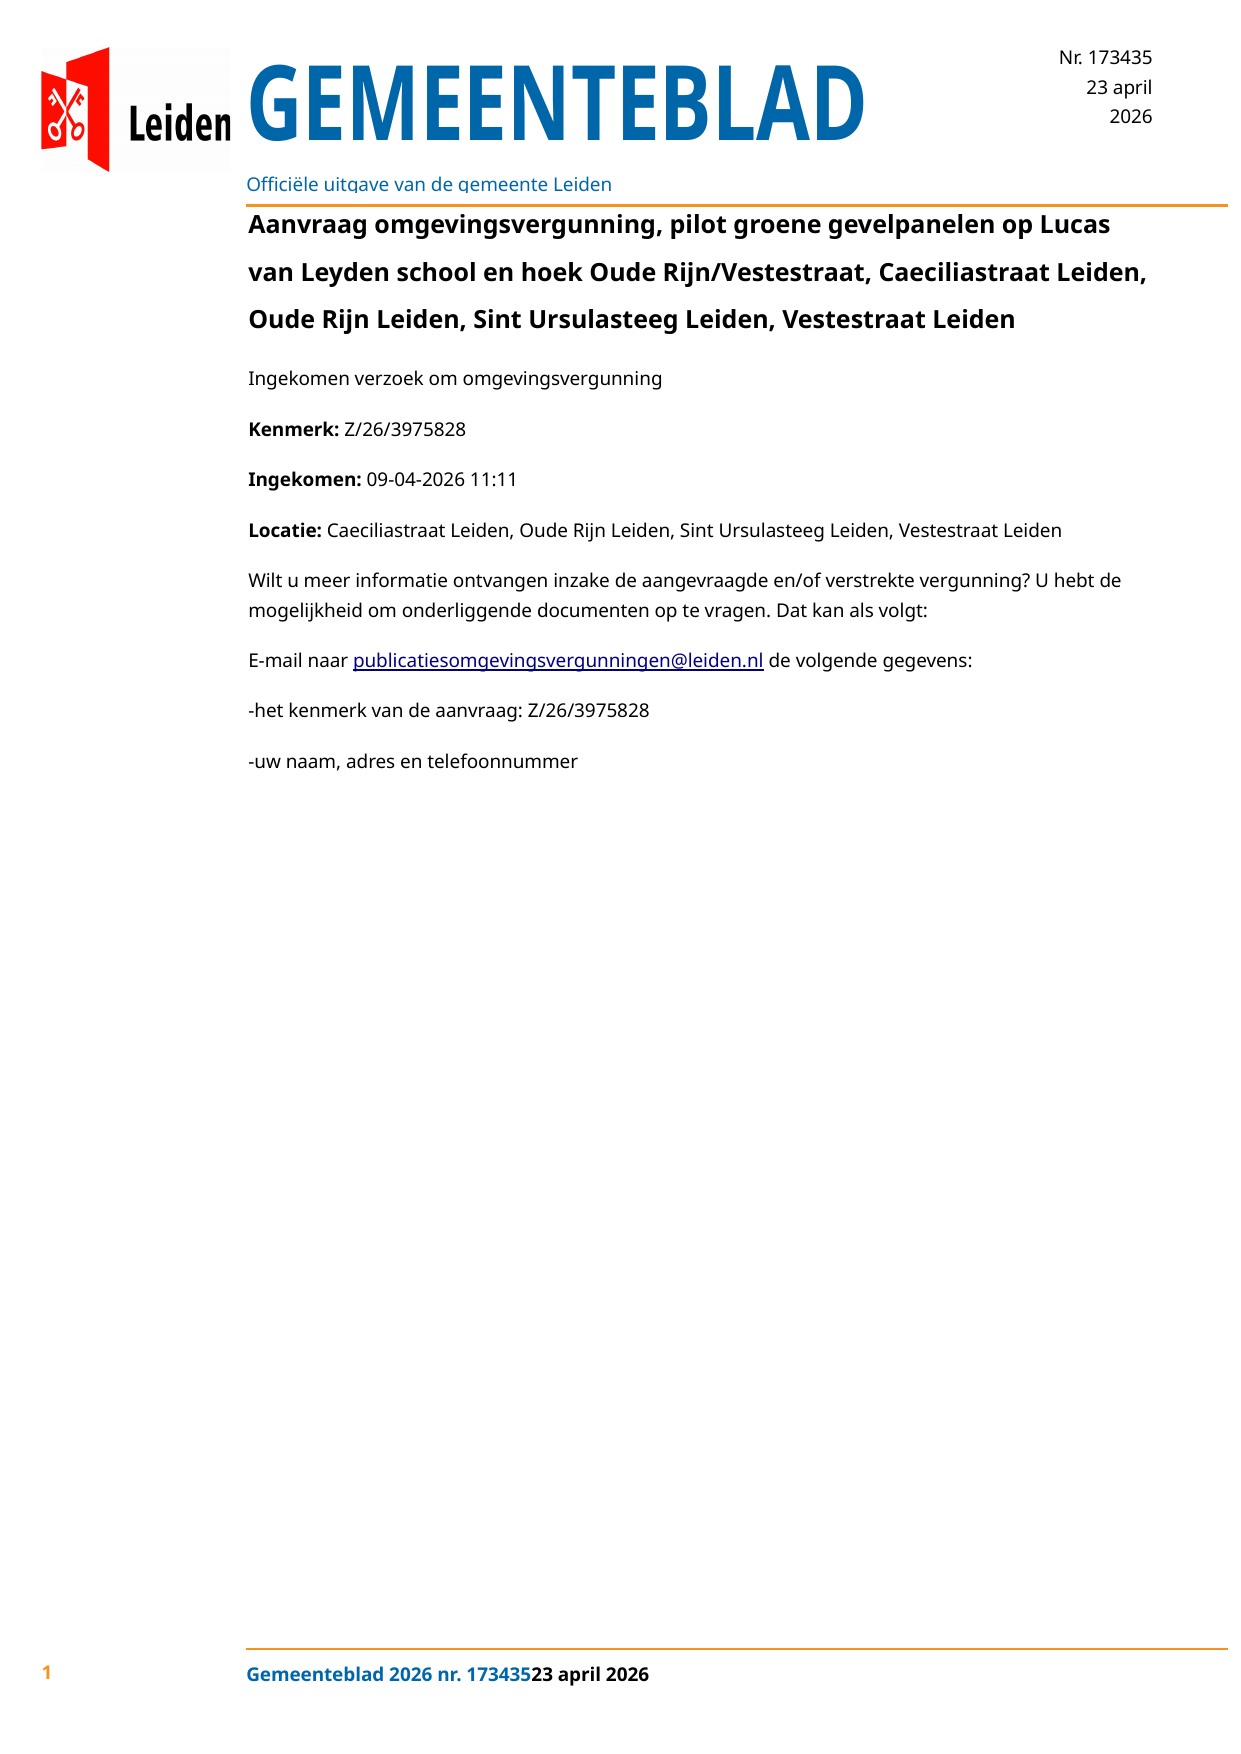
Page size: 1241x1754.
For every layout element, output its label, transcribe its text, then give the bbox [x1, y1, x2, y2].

text -het kenmerk van de aanvraag: Z/26/3975828 [248, 698, 1152, 723]
text -uw naam, adres en telefoonnummer [248, 748, 1152, 774]
picture [41, 47, 231, 172]
text E-mail naar publicatiesomgevingsvergunningen@leiden.nl de volgende gegevens: [248, 647, 1152, 673]
text Ingekomen verzoek om omgevingsvergunning [248, 366, 1152, 391]
text Aanvraag omgevingsvergunning, pilot groene gevelpanelen op Lucas van Leyden school en hoek Oude Rijn/Vestestraat, Caeciliastraat Leiden, Oude Rijn Leiden, Sint Ursulasteeg Leiden, Vestestraat Leiden [248, 207, 1152, 336]
text Kenmerk: Z/26/3975828 [248, 416, 1152, 442]
text Ingekomen: 09-04-2026 11:11 [248, 466, 1152, 492]
text Wilt u meer informatie ontvangen inzake de aangevraagde en/of verstrekte vergunning? U hebt de mogelijkheid om onderliggende documenten op te vragen. Dat kan als volgt: [248, 567, 1152, 622]
text Locatie: Caeciliastraat Leiden, Oude Rijn Leiden, Sint Ursulasteeg Leiden, Vestestraat Leiden [248, 517, 1152, 542]
